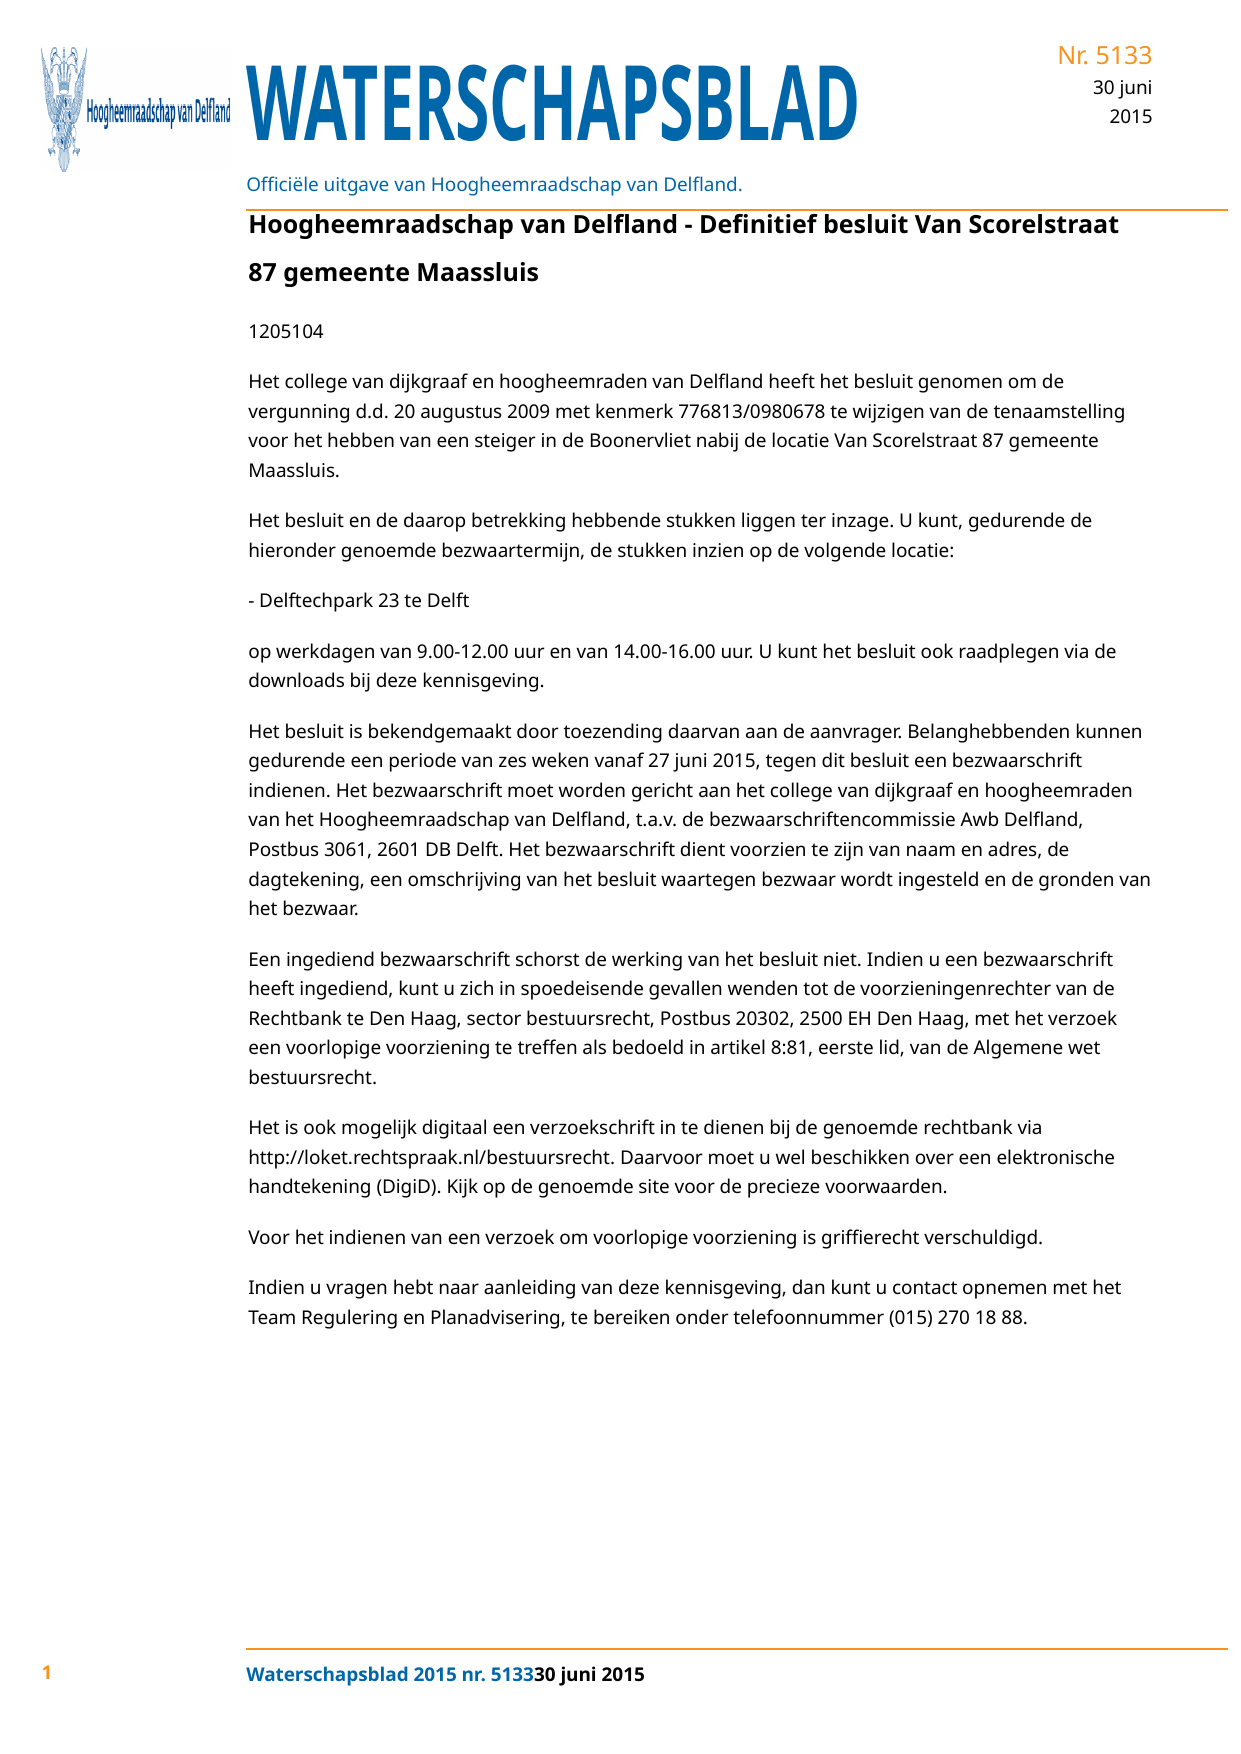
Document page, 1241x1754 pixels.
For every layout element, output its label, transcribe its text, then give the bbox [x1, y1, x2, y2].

text Een ingediend bezwaarschrift schorst de werking van het besluit niet. Indien u een bezwaarschrift heeft ingediend, kunt u zich in spoedeisende gevallen wenden tot de voorzieningenrechter van de Rechtbank te Den Haag, sector bestuursrecht, Postbus 20302, 2500 EH Den Haag, met het verzoek een voorlopige voorziening te treffen als bedoeld in artikel 8:81, eerste lid, van de Algemene wet bestuursrecht. [248, 946, 1152, 1090]
picture [41, 47, 231, 172]
text Hoogheemraadschap van Delfland - Definitief besluit Van Scorelstraat 87 gemeente Maassluis [248, 211, 1152, 288]
text Het college van dijkgraaf en hoogheemraden van Delfland heeft het besluit genomen om de vergunning d.d. 20 augustus 2009 met kenmerk 776813/0980678 te wijzigen van de tenaamstelling voor het hebben van een steiger in de Boonervliet nabij de locatie Van Scorelstraat 87 gemeente Maassluis. [248, 368, 1152, 483]
text 1205104 [248, 318, 1152, 344]
text Indien u vragen hebt naar aanleiding van deze kennisgeving, dan kunt u contact opnemen met het Team Regulering en Planadvisering, te bereiken onder telefoonnummer (015) 270 18 88. [248, 1274, 1152, 1330]
text Het is ook mogelijk digitaal een verzoekschrift in te dienen bij de genoemde rechtbank via http://loket.rechtspraak.nl/bestuursrecht. Daarvoor moet u wel beschikken over een elektronische handtekening (DigiD). Kijk op de genoemde site voor de precieze voorwaarden. [248, 1114, 1152, 1199]
text Voor het indienen van een verzoek om voorlopige voorziening is griffierecht verschuldigd. [248, 1224, 1152, 1250]
text op werkdagen van 9.00-12.00 uur en van 14.00-16.00 uur. U kunt het besluit ook raadplegen via de downloads bij deze kennisgeving. [248, 638, 1152, 693]
text Het besluit is bekendgemaakt door toezending daarvan aan de aanvrager. Belanghebbenden kunnen gedurende een periode van zes weken vanaf 27 juni 2015, tegen dit besluit een bezwaarschrift indienen. Het bezwaarschrift moet worden gericht aan het college van dijkgraaf en hoogheemraden van het Hoogheemraadschap van Delfland, t.a.v. de bezwaarschriftencommissie Awb Delfland, Postbus 3061, 2601 DB Delft. Het bezwaarschrift dient voorzien te zijn van naam en adres, de dagtekening, een omschrijving van het besluit waartegen bezwaar wordt ingesteld en de gronden van het bezwaar. [248, 718, 1152, 921]
text - Delftechpark 23 te Delft [248, 587, 1152, 613]
text Het besluit en de daarop betrekking hebbende stukken liggen ter inzage. U kunt, gedurende de hieronder genoemde bezwaartermijn, de stukken inzien op de volgende locatie: [248, 507, 1152, 563]
